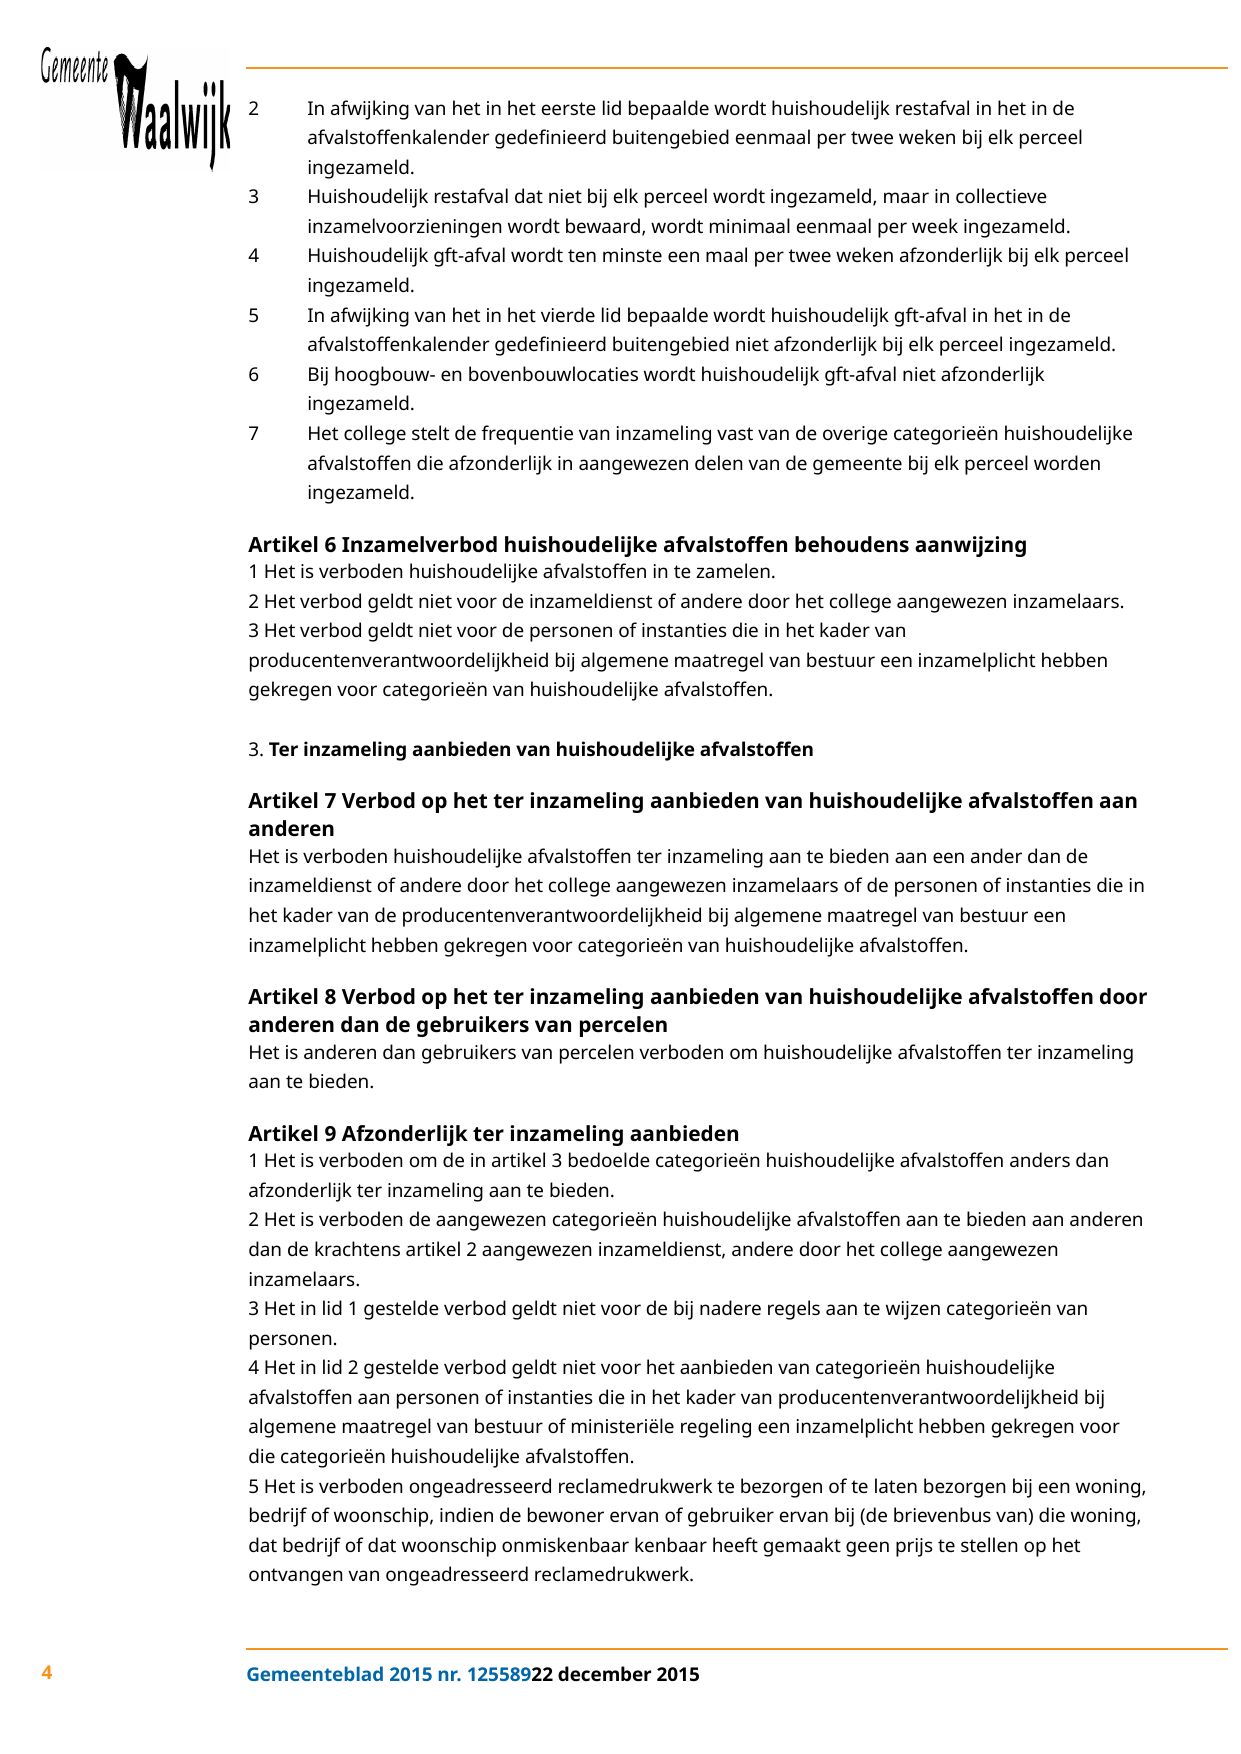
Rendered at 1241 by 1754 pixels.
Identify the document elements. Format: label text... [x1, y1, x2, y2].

list In afwijking van het in het eerste lid bepaalde wordt huishoudelijk restafval in het in de afvalstoffenkalender gedefinieerd buitengebied eenmaal per twee weken bij elk perceel ingezameld. [248, 95, 1152, 180]
text Het is verboden huishoudelijke afvalstoffen ter inzameling aan te bieden aan een ander dan de inzameldienst of andere door het college aangewezen inzamelaars of de personen of instanties die in het kader van de producentenverantwoordelijkheid bij algemene maatregel van bestuur een inzamelplicht hebben gekregen voor categorieën van huishoudelijke afvalstoffen. [248, 843, 1152, 957]
text Artikel 7 Verbod op het ter inzameling aanbieden van huishoudelijke afvalstoffen aan anderen [248, 786, 1152, 843]
text 3 Het in lid 1 gestelde verbod geldt niet voor de bij nadere regels aan te wijzen categorieën van personen. [248, 1295, 1152, 1351]
picture [41, 47, 231, 172]
text 3 Het verbod geldt niet voor de personen of instanties die in het kader van producentenverantwoordelijkheid bij algemene maatregel van bestuur een inzamelplicht hebben gekregen voor categorieën van huishoudelijke afvalstoffen. [248, 617, 1152, 702]
list In afwijking van het in het vierde lid bepaalde wordt huishoudelijk gft-afval in het in de afvalstoffenkalender gedefinieerd buitengebied niet afzonderlijk bij elk perceel ingezameld. [248, 302, 1152, 357]
text 1 Het is verboden om de in artikel 3 bedoelde categorieën huishoudelijke afvalstoffen anders dan afzonderlijk ter inzameling aan te bieden. [248, 1147, 1152, 1203]
text Artikel 8 Verbod op het ter inzameling aanbieden van huishoudelijke afvalstoffen door anderen dan de gebruikers van percelen [248, 982, 1152, 1039]
text Artikel 6 Inzamelverbod huishoudelijke afvalstoffen behoudens aanwijzing [248, 530, 1152, 558]
text 4 Het in lid 2 gestelde verbod geldt niet voor het aanbieden van categorieën huishoudelijke afvalstoffen aan personen of instanties die in het kader van producentenverantwoordelijkheid bij algemene maatregel van bestuur of ministeriële regeling een inzamelplicht hebben gekregen voor die categorieën huishoudelijke afvalstoffen. [248, 1354, 1152, 1469]
text Artikel 9 Afzonderlijk ter inzameling aanbieden [248, 1119, 1152, 1147]
list Bij hoogbouw- en bovenbouwlocaties wordt huishoudelijk gft-afval niet afzonderlijk ingezameld. [248, 361, 1152, 416]
text Het is anderen dan gebruikers van percelen verboden om huishoudelijke afvalstoffen ter inzameling aan te bieden. [248, 1039, 1152, 1094]
text 1 Het is verboden huishoudelijke afvalstoffen in te zamelen. [248, 558, 1152, 584]
text 3. Ter inzameling aanbieden van huishoudelijke afvalstoffen [248, 736, 1152, 761]
list Het college stelt de frequentie van inzameling vast van de overige categorieën huishoudelijke afvalstoffen die afzonderlijk in aangewezen delen van de gemeente bij elk perceel worden ingezameld. [248, 420, 1152, 505]
list Huishoudelijk restafval dat niet bij elk perceel wordt ingezameld, maar in collectieve inzamelvoorzieningen wordt bewaard, wordt minimaal eenmaal per week ingezameld. [248, 183, 1152, 239]
text 5 Het is verboden ongeadresseerd reclamedrukwerk te bezorgen of te laten bezorgen bij een woning, bedrijf of woonschip, indien de bewoner ervan of gebruiker ervan bij (de brievenbus van) die woning, dat bedrijf of dat woonschip onmiskenbaar kenbaar heeft gemaakt geen prijs te stellen op het ontvangen van ongeadresseerd reclamedrukwerk. [248, 1473, 1152, 1587]
text 2 Het is verboden de aangewezen categorieën huishoudelijke afvalstoffen aan te bieden aan anderen dan de krachtens artikel 2 aangewezen inzameldienst, andere door het college aangewezen inzamelaars. [248, 1207, 1152, 1292]
text 2 Het verbod geldt niet voor de inzameldienst of andere door het college aangewezen inzamelaars. [248, 588, 1152, 613]
list Huishoudelijk gft-afval wordt ten minste een maal per twee weken afzonderlijk bij elk perceel ingezameld. [248, 243, 1152, 298]
